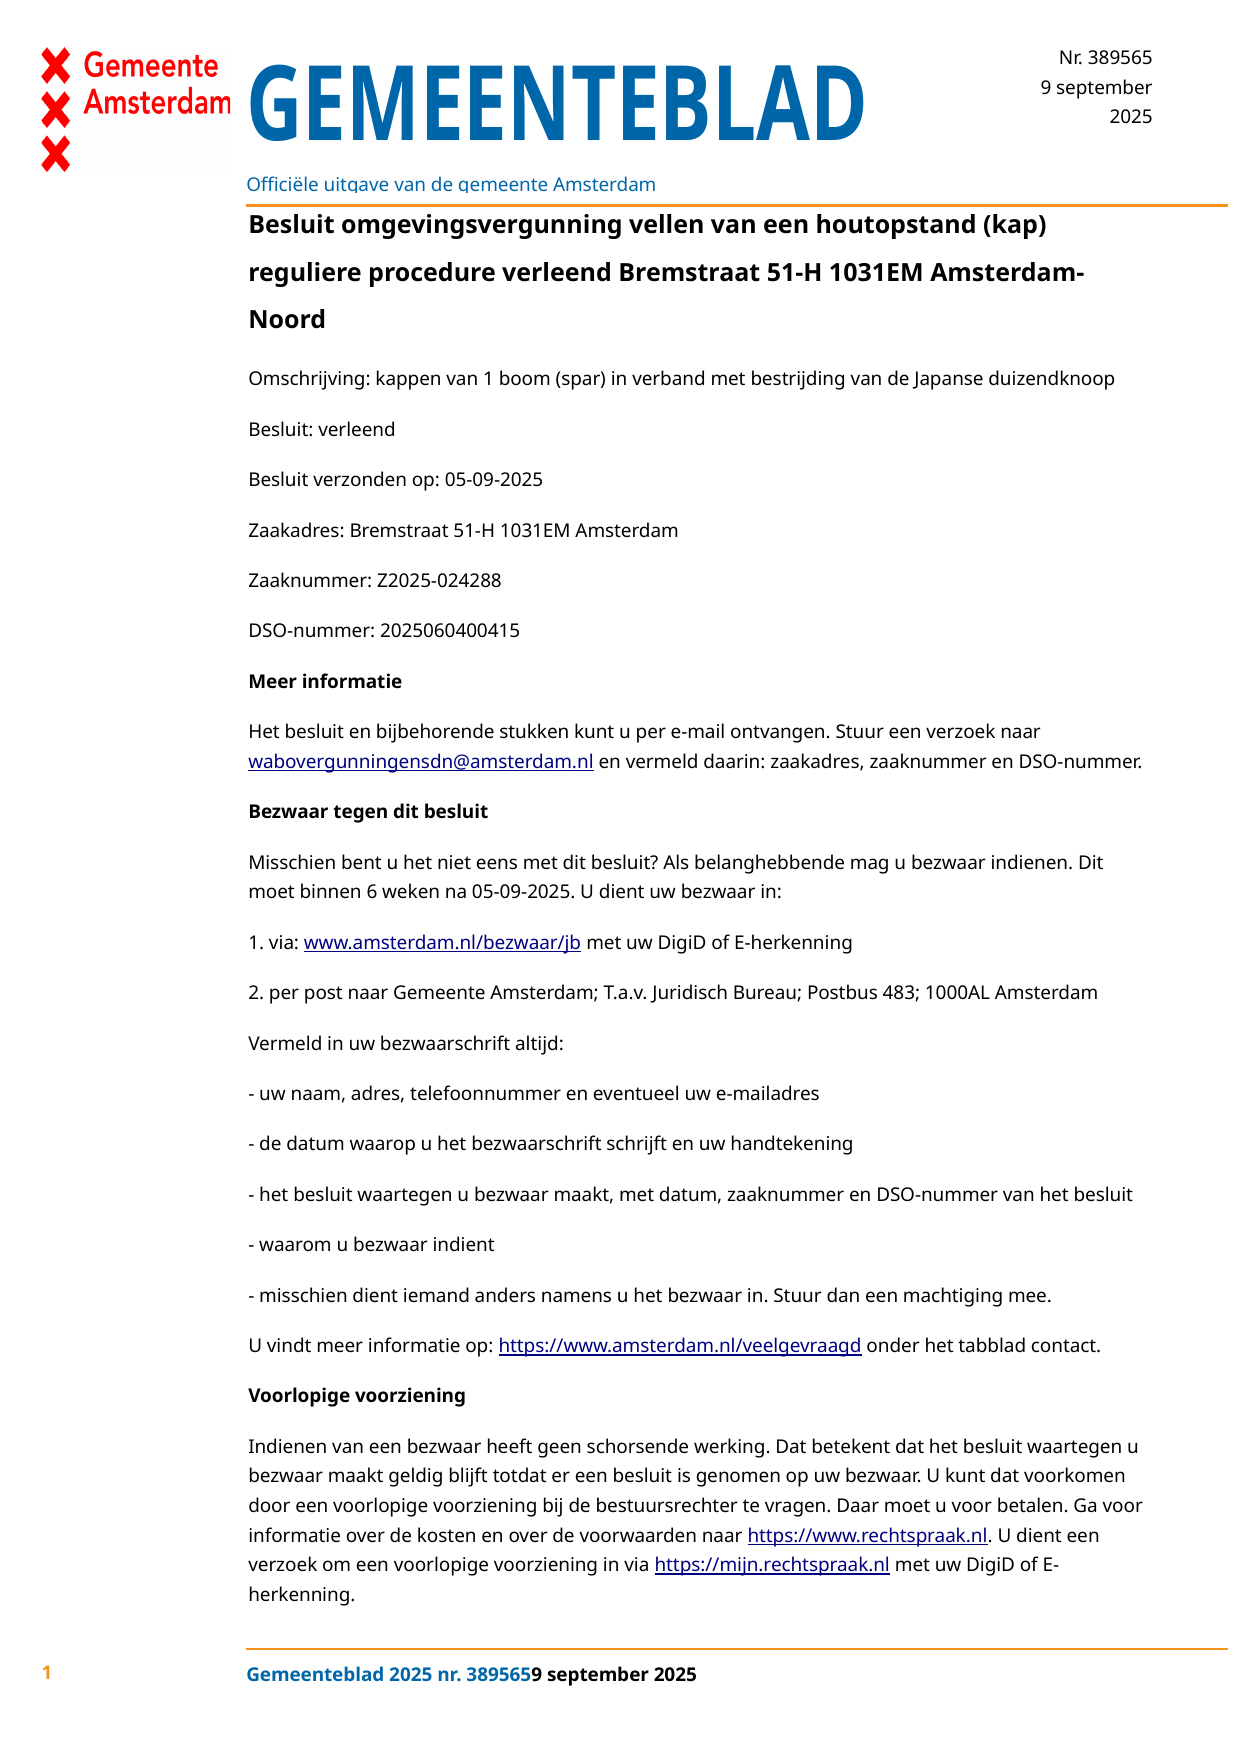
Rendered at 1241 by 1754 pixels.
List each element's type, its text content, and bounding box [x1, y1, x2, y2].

text 2. per post naar Gemeente Amsterdam; T.a.v. Juridisch Bureau; Postbus 483; 1000AL Amsterdam [248, 979, 1152, 1005]
text DSO-nummer: 2025060400415 [248, 618, 1152, 643]
text Indienen van een bezwaar heeft geen schorsende werking. Dat betekent dat het besluit waartegen u bezwaar maakt geldig blijft totdat er een besluit is genomen op uw bezwaar. U kunt dat voorkomen door een voorlopige voorziening bij de bestuursrechter te vragen. Daar moet u voor betalen. Ga voor informatie over de kosten en over de voorwaarden naar https://www.rechtspraak.nl. U dient een verzoek om een voorlopige voorziening in via https://mijn.rechtspraak.nl met uw DigiD of E-herkenning. [248, 1433, 1152, 1607]
text Zaakadres: Bremstraat 51-H 1031EM Amsterdam [248, 517, 1152, 542]
text Bezwaar tegen dit besluit [248, 798, 1152, 824]
text - het besluit waartegen u bezwaar maakt, met datum, zaaknummer en DSO-nummer van het besluit [248, 1181, 1152, 1207]
picture [41, 47, 231, 172]
text - uw naam, adres, telefoonnummer en eventueel uw e-mailadres [248, 1080, 1152, 1106]
text - misschien dient iemand anders namens u het bezwaar in. Stuur dan een machtiging mee. [248, 1282, 1152, 1307]
text Zaaknummer: Z2025-024288 [248, 567, 1152, 593]
text 1. via: www.amsterdam.nl/bezwaar/jb met uw DigiD of E-herkenning [248, 929, 1152, 954]
text Vermeld in uw bezwaarschrift altijd: [248, 1030, 1152, 1055]
text Besluit omgevingsvergunning vellen van een houtopstand (kap) reguliere procedure verleend Bremstraat 51-H 1031EM Amsterdam-Noord [248, 207, 1152, 336]
text Voorlopige voorziening [248, 1383, 1152, 1408]
text - de datum waarop u het bezwaarschrift schrijft en uw handtekening [248, 1131, 1152, 1156]
text Besluit: verleend [248, 416, 1152, 442]
text Misschien bent u het niet eens met dit besluit? Als belanghebbende mag u bezwaar indienen. Dit moet binnen 6 weken na 05-09-2025. U dient uw bezwaar in: [248, 849, 1152, 904]
text Meer informatie [248, 668, 1152, 694]
text Omschrijving: kappen van 1 boom (spar) in verband met bestrijding van de Japanse duizendknoop [248, 366, 1152, 391]
text - waarom u bezwaar indient [248, 1231, 1152, 1257]
text Besluit verzonden op: 05-09-2025 [248, 466, 1152, 492]
text Het besluit en bijbehorende stukken kunt u per e-mail ontvangen. Stuur een verzoek naar wabovergunningensdn@amsterdam.nl en vermeld daarin: zaakadres, zaaknummer en DSO-nummer. [248, 718, 1152, 774]
text U vindt meer informatie op: https://www.amsterdam.nl/veelgevraagd onder het tabblad contact. [248, 1332, 1152, 1358]
